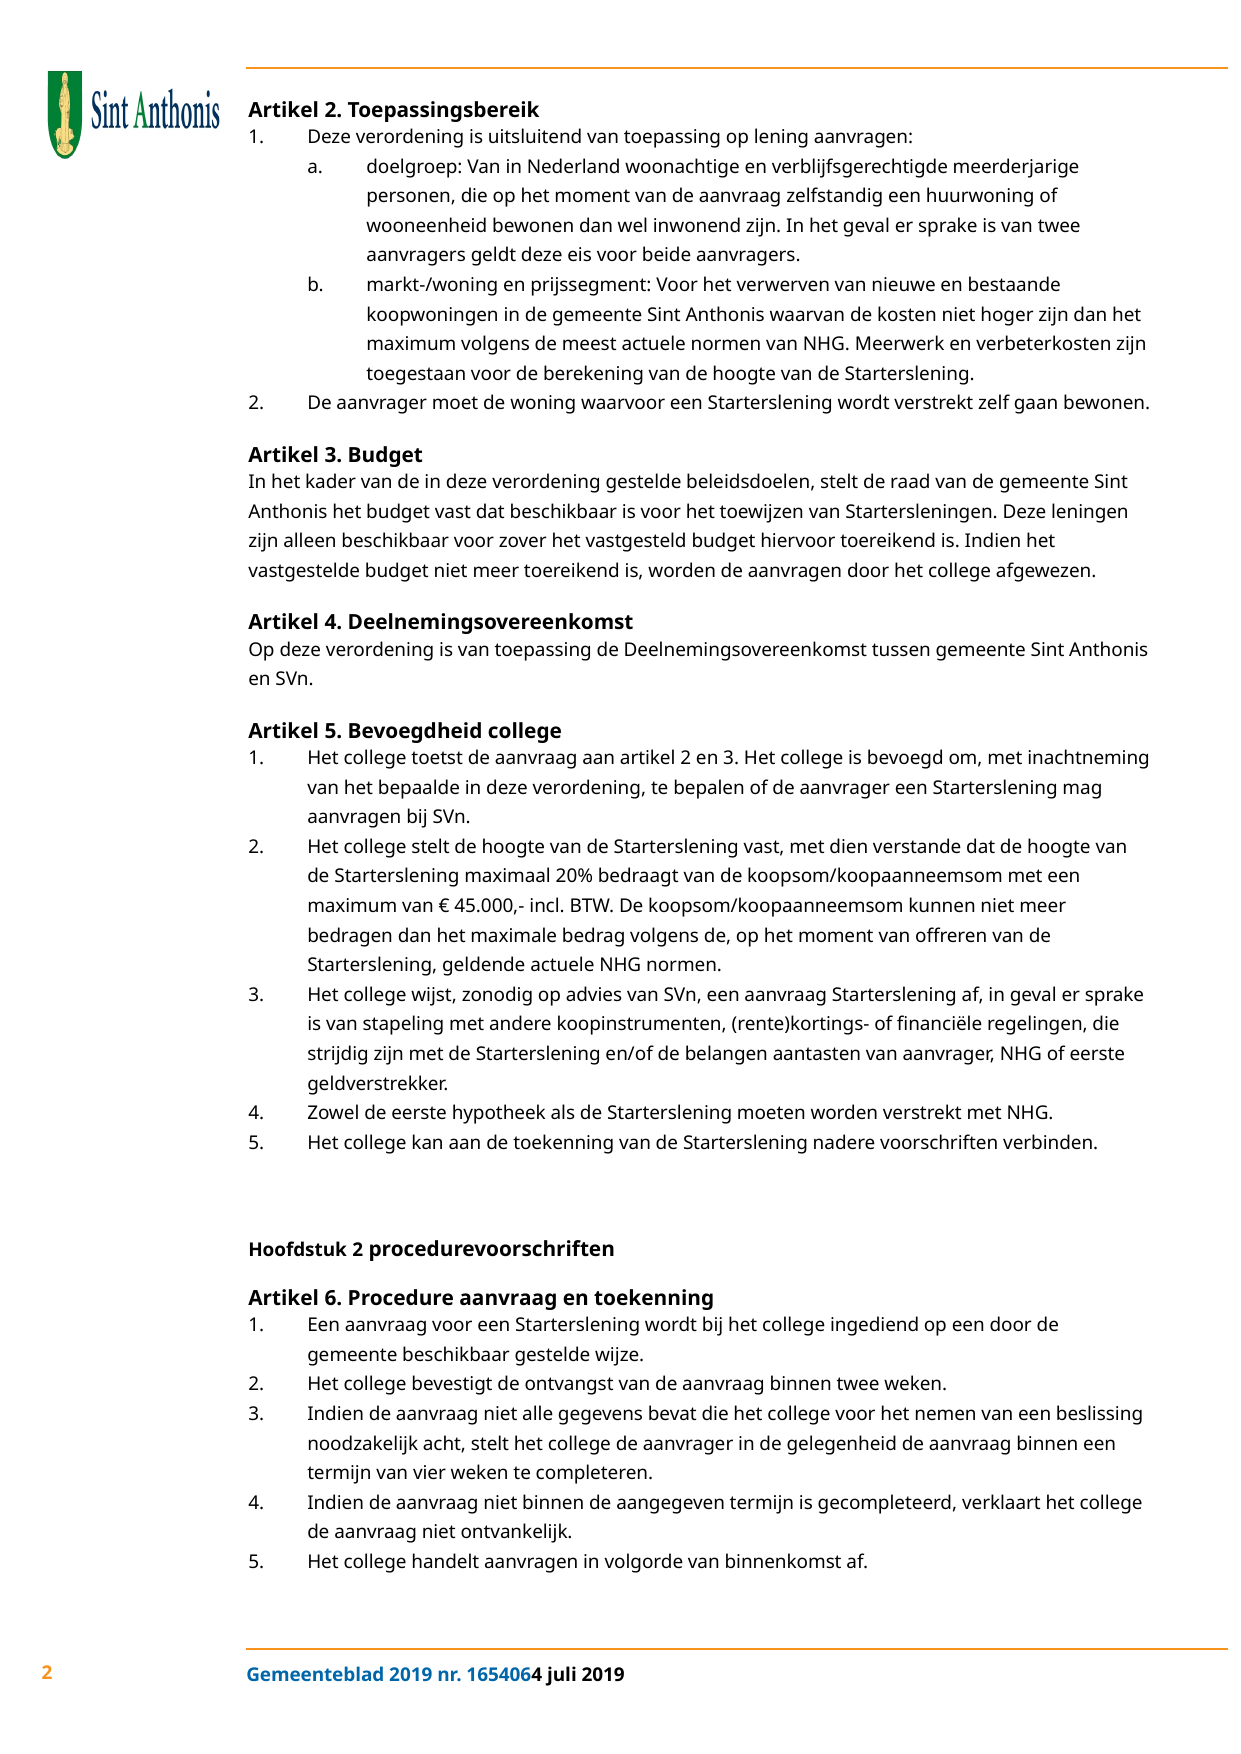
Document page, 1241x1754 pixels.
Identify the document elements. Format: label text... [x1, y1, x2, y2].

list doelgroep: Van in Nederland woonachtige en verblijfsgerechtigde meerderjarige personen, die op het moment van de aanvraag zelfstandig een huurwoning of wooneenheid bewonen dan wel inwonend zijn. In het geval er sprake is van twee aanvragers geldt deze eis voor beide aanvragers. [307, 153, 1152, 267]
list Het college bevestigt de ontvangst van de aanvraag binnen twee weken. [248, 1371, 1152, 1396]
text Hoofdstuk 2 procedurevoorschriften [248, 1234, 1152, 1262]
list Het college stelt de hoogte van de Starterslening vast, met dien verstande dat de hoogte van de Starterslening maximaal 20% bedraagt van de koopsom/koopaanneemsom met een maximum van € 45.000,- incl. BTW. De koopsom/koopaanneemsom kunnen niet meer bedragen dan het maximale bedrag volgens de, op het moment van offreren van de Starterslening, geldende actuele NHG normen. [248, 833, 1152, 977]
list Het college toetst de aanvraag aan artikel 2 en 3. Het college is bevoegd om, met inachtneming van het bepaalde in deze verordening, te bepalen of de aanvrager een Starterslening mag aanvragen bij SVn. [248, 744, 1152, 829]
text Artikel 3. Budget [248, 440, 1152, 468]
text Artikel 6. Procedure aanvraag en toekenning [248, 1283, 1152, 1311]
list Een aanvraag voor een Starterslening wordt bij het college ingediend op een door de gemeente beschikbaar gestelde wijze. [248, 1311, 1152, 1367]
list Het college wijst, zonodig op advies van SVn, een aanvraag Starterslening af, in geval er sprake is van stapeling met andere koopinstrumenten, (rente)kortings- of financiële regelingen, die strijdig zijn met de Starterslening en/of de belangen aantasten van aanvrager, NHG of eerste geldverstrekker. [248, 981, 1152, 1096]
list markt-/woning en prijssegment: Voor het verwerven van nieuwe en bestaande koopwoningen in de gemeente Sint Anthonis waarvan de kosten niet hoger zijn dan het maximum volgens de meest actuele normen van NHG. Meerwerk en verbeterkosten zijn toegestaan voor de berekening van de hoogte van de Starterslening. [307, 271, 1152, 386]
text Artikel 2. Toepassingsbereik [248, 95, 1152, 123]
list Het college kan aan de toekenning van de Starterslening nadere voorschriften verbinden. [248, 1129, 1152, 1155]
list De aanvrager moet de woning waarvoor een Starterslening wordt verstrekt zelf gaan bewonen. [248, 389, 1152, 415]
text Artikel 4. Deelnemingsovereenkomst [248, 607, 1152, 636]
list Indien de aanvraag niet binnen de aangegeven termijn is gecompleteerd, verklaart het college de aanvraag niet ontvankelijk. [248, 1489, 1152, 1544]
list Het college handelt aanvragen in volgorde van binnenkomst af. [248, 1548, 1152, 1574]
list Deze verordening is uitsluitend van toepassing op lening aanvragen: [248, 123, 1152, 149]
picture [41, 47, 231, 172]
text In het kader van de in deze verordening gestelde beleidsdoelen, stelt de raad van de gemeente Sint Anthonis het budget vast dat beschikbaar is voor het toewijzen van Startersleningen. Deze leningen zijn alleen beschikbaar voor zover het vastgesteld budget hiervoor toereikend is. Indien het vastgestelde budget niet meer toereikend is, worden de aanvragen door het college afgewezen. [248, 468, 1152, 583]
list Indien de aanvraag niet alle gegevens bevat die het college voor het nemen van een beslissing noodzakelijk acht, stelt het college de aanvrager in de gelegenheid de aanvraag binnen een termijn van vier weken te completeren. [248, 1400, 1152, 1485]
text Op deze verordening is van toepassing de Deelnemingsovereenkomst tussen gemeente Sint Anthonis en SVn. [248, 636, 1152, 691]
text Artikel 5. Bevoegdheid college [248, 716, 1152, 744]
list Zowel de eerste hypotheek als de Starterslening moeten worden verstrekt met NHG. [248, 1099, 1152, 1125]
